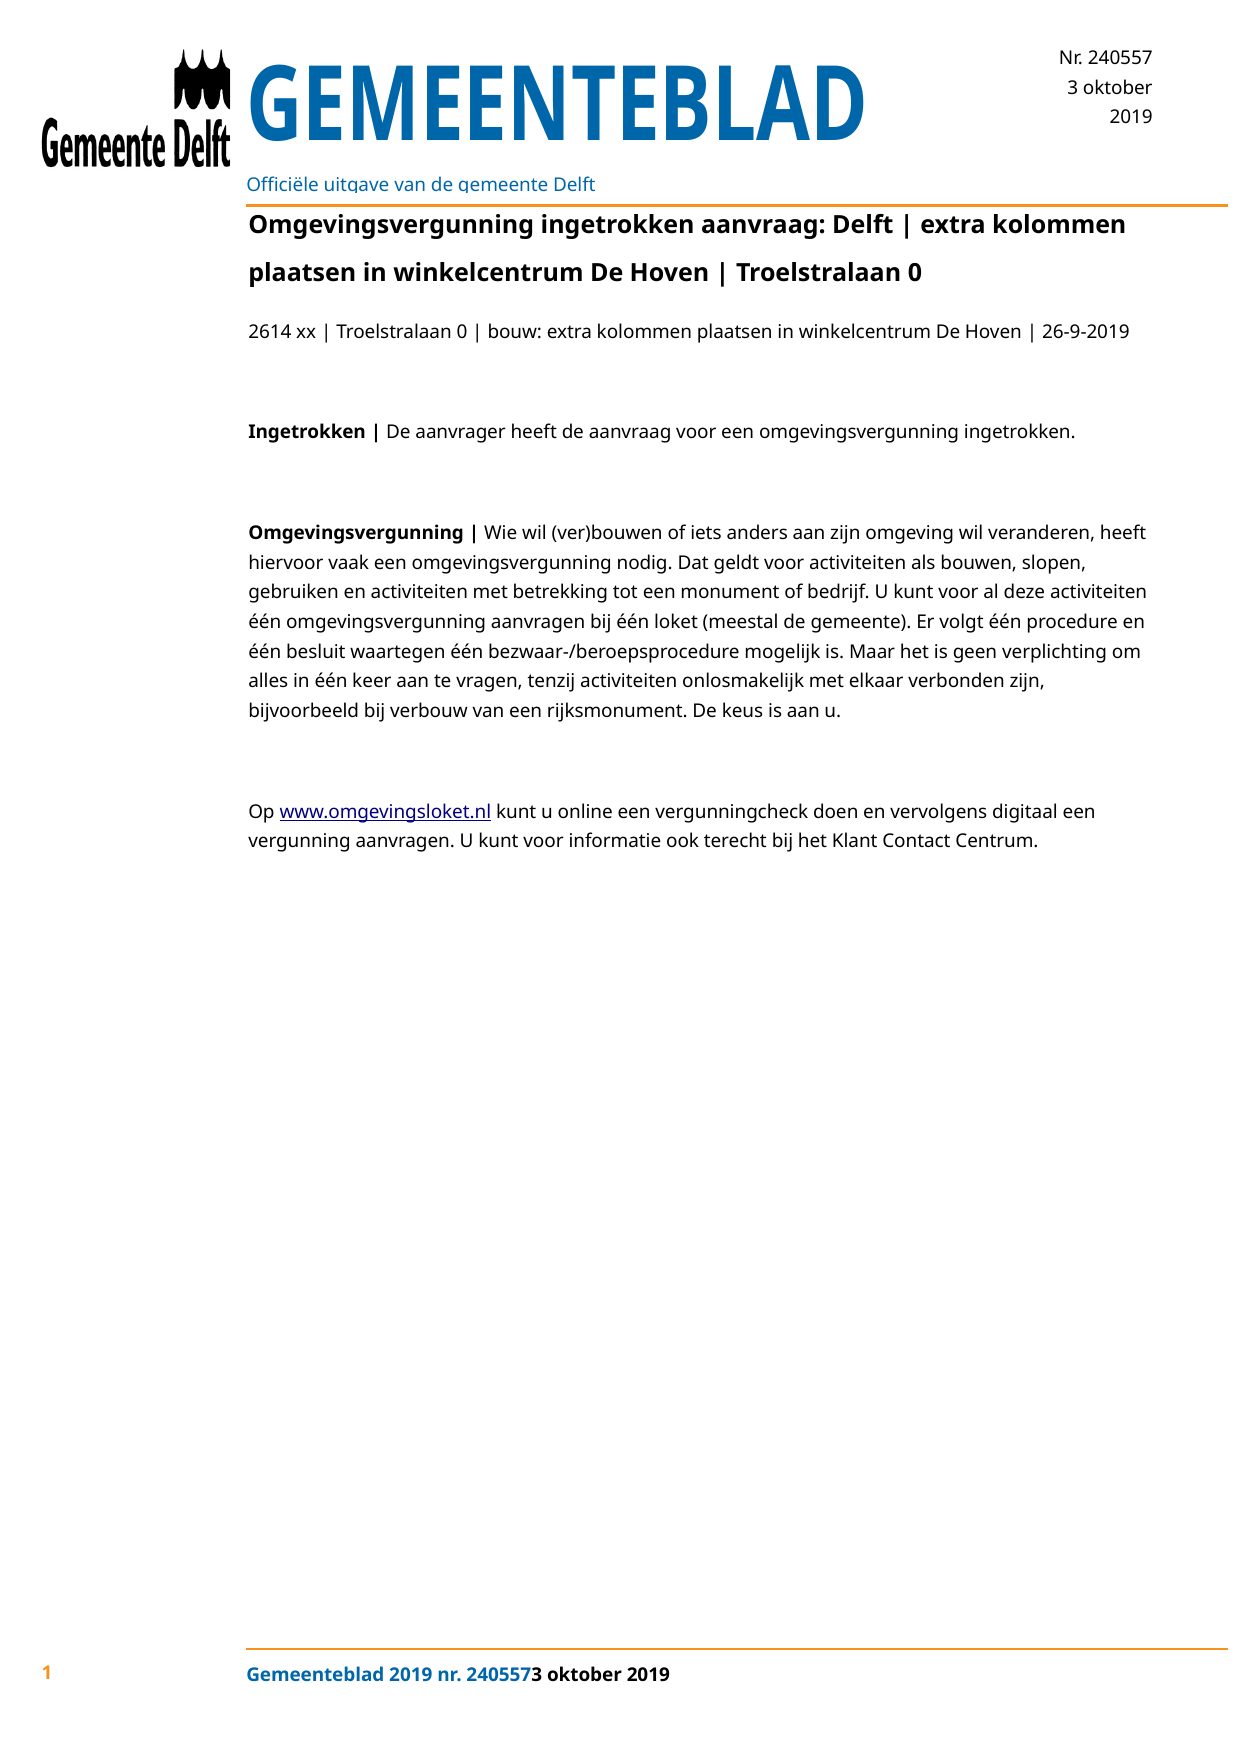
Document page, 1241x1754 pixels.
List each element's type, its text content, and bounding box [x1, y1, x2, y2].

text Ingetrokken | De aanvrager heeft de aanvraag voor een omgevingsvergunning ingetrokken. [248, 419, 1152, 444]
text Op www.omgevingsloket.nl kunt u online een vergunningcheck doen en vervolgens digitaal een vergunning aanvragen. U kunt voor informatie ook terecht bij het Klant Contact Centrum. [248, 798, 1152, 853]
text 2614 xx | Troelstralaan 0 | bouw: extra kolommen plaatsen in winkelcentrum De Hoven | 26-9-2019 [248, 318, 1152, 344]
text Omgevingsvergunning | Wie wil (ver)bouwen of iets anders aan zijn omgeving wil veranderen, heeft hiervoor vaak een omgevingsvergunning nodig. Dat geldt voor activiteiten als bouwen, slopen, gebruiken en activiteiten met betrekking tot een monument of bedrijf. U kunt voor al deze activiteiten één omgevingsvergunning aanvragen bij één loket (meestal de gemeente). Er volgt één procedure en één besluit waartegen één bezwaar-/beroepsprocedure mogelijk is. Maar het is geen verplichting om alles in één keer aan te vragen, tenzij activiteiten onlosmakelijk met elkaar verbonden zijn, bijvoorbeeld bij verbouw van een rijksmonument. De keus is aan u. [248, 519, 1152, 723]
text Omgevingsvergunning ingetrokken aanvraag: Delft | extra kolommen plaatsen in winkelcentrum De Hoven | Troelstralaan 0 [248, 207, 1152, 288]
picture [41, 47, 231, 172]
